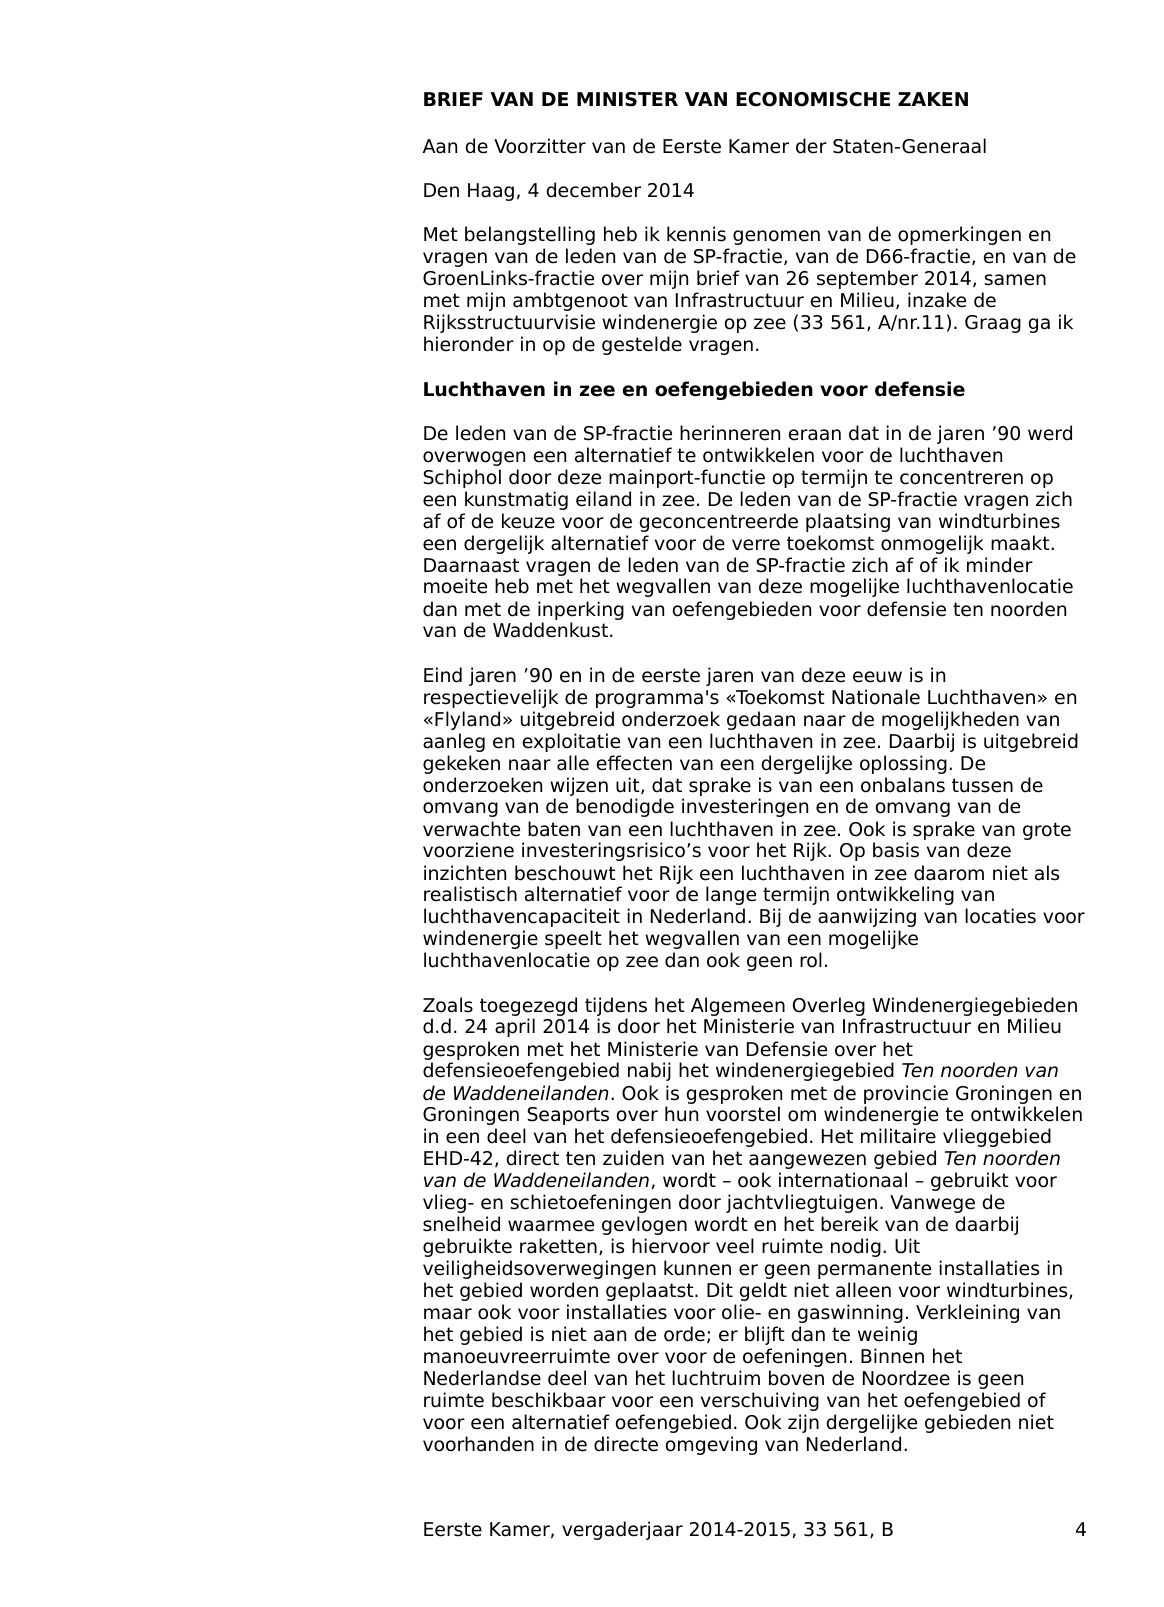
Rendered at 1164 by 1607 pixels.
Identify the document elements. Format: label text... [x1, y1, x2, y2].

text Eind jaren ’90 en in de eerste jaren van deze eeuw is in respectievelijk de programma's «Toekomst Nationale Luchthaven» en «Flyland» uitgebreid onderzoek gedaan naar de mogelijkheden van aanleg en exploitatie van een luchthaven in zee. Daarbij is uitgebreid gekeken naar alle effecten van een dergelijke oplossing. De onderzoeken wijzen uit, dat sprake is van een onbalans tussen de omvang van de benodigde investeringen en de omvang van de verwachte baten van een luchthaven in zee. Ook is sprake van grote voorziene investeringsrisico’s voor het Rijk. Op basis van deze inzichten beschouwt het Rijk een luchthaven in zee daarom niet als realistisch alternatief voor de lange termijn ontwikkeling van luchthavencapaciteit in Nederland. Bij de aanwijzing van locaties voor windenergie speelt het wegvallen van een mogelijke luchthavenlocatie op zee dan ook geen rol. [422, 664, 1087, 972]
text Aan de Voorzitter van de Eerste Kamer der Staten-Generaal [422, 136, 1087, 158]
text De leden van de SP-fractie herinneren eraan dat in de jaren ’90 werd overwogen een alternatief te ontwikkelen voor de luchthaven Schiphol door deze mainport-functie op termijn te concentreren op een kunstmatig eiland in zee. De leden van de SP-fractie vragen zich af of de keuze voor de geconcentreerde plaatsing van windturbines een dergelijk alternatief voor de verre toekomst onmogelijk maakt. Daarnaast vragen de leden van de SP-fractie zich af of ik minder moeite heb met het wegvallen van deze mogelijke luchthavenlocatie dan met de inperking van oefengebieden voor defensie ten noorden van de Waddenkust. [422, 423, 1087, 642]
text Den Haag, 4 december 2014 [422, 180, 1087, 202]
subtitle Luchthaven in zee en oefengebieden voor defensie [422, 378, 1087, 400]
text Met belangstelling heb ik kennis genomen van de opmerkingen en vragen van de leden van de SP-fractie, van de D66-fractie, en van de GroenLinks-fractie over mijn brief van 26 september 2014, samen met mijn ambtgenoot van Infrastructuur en Milieu, inzake de Rijksstructuurvisie windenergie op zee (33 561, A/nr.11). Graag ga ik hieronder in op de gestelde vragen. [422, 224, 1087, 356]
text Zoals toegezegd tijdens het Algemeen Overleg Windenergiegebieden d.d. 24 april 2014 is door het Ministerie van Infrastructuur en Milieu gesproken met het Ministerie van Defensie over het defensieoefengebied nabij het windenergiegebied Ten noorden van de Waddeneilanden. Ook is gesproken met de provincie Groningen en Groningen Seaports over hun voorstel om windenergie te ontwikkelen in een deel van het defensieoefengebied. Het militaire vlieggebied EHD-42, direct ten zuiden van het aangewezen gebied Ten noorden van de Waddeneilanden, wordt – ook internationaal – gebruikt voor vlieg- en schietoefeningen door jachtvliegtuigen. Vanwege de snelheid waarmee gevlogen wordt en het bereik van de daarbij gebruikte raketten, is hiervoor veel ruimte nodig. Uit veiligheidsoverwegingen kunnen er geen permanente installaties in het gebied worden geplaatst. Dit geldt niet alleen voor windturbines, maar ook voor installaties voor olie- en gaswinning. Verkleining van het gebied is niet aan de orde; er blijft dan te weinig manoeuvreerruimte over voor de oefeningen. Binnen het Nederlandse deel van het luchtruim boven de Noordzee is geen ruimte beschikbaar voor een verschuiving van het oefengebied of voor een alternatief oefengebied. Ook zijn dergelijke gebieden niet voorhanden in de directe omgeving van Nederland. [422, 994, 1087, 1456]
subtitle BRIEF VAN DE MINISTER VAN ECONOMISCHE ZAKEN [422, 89, 1087, 111]
